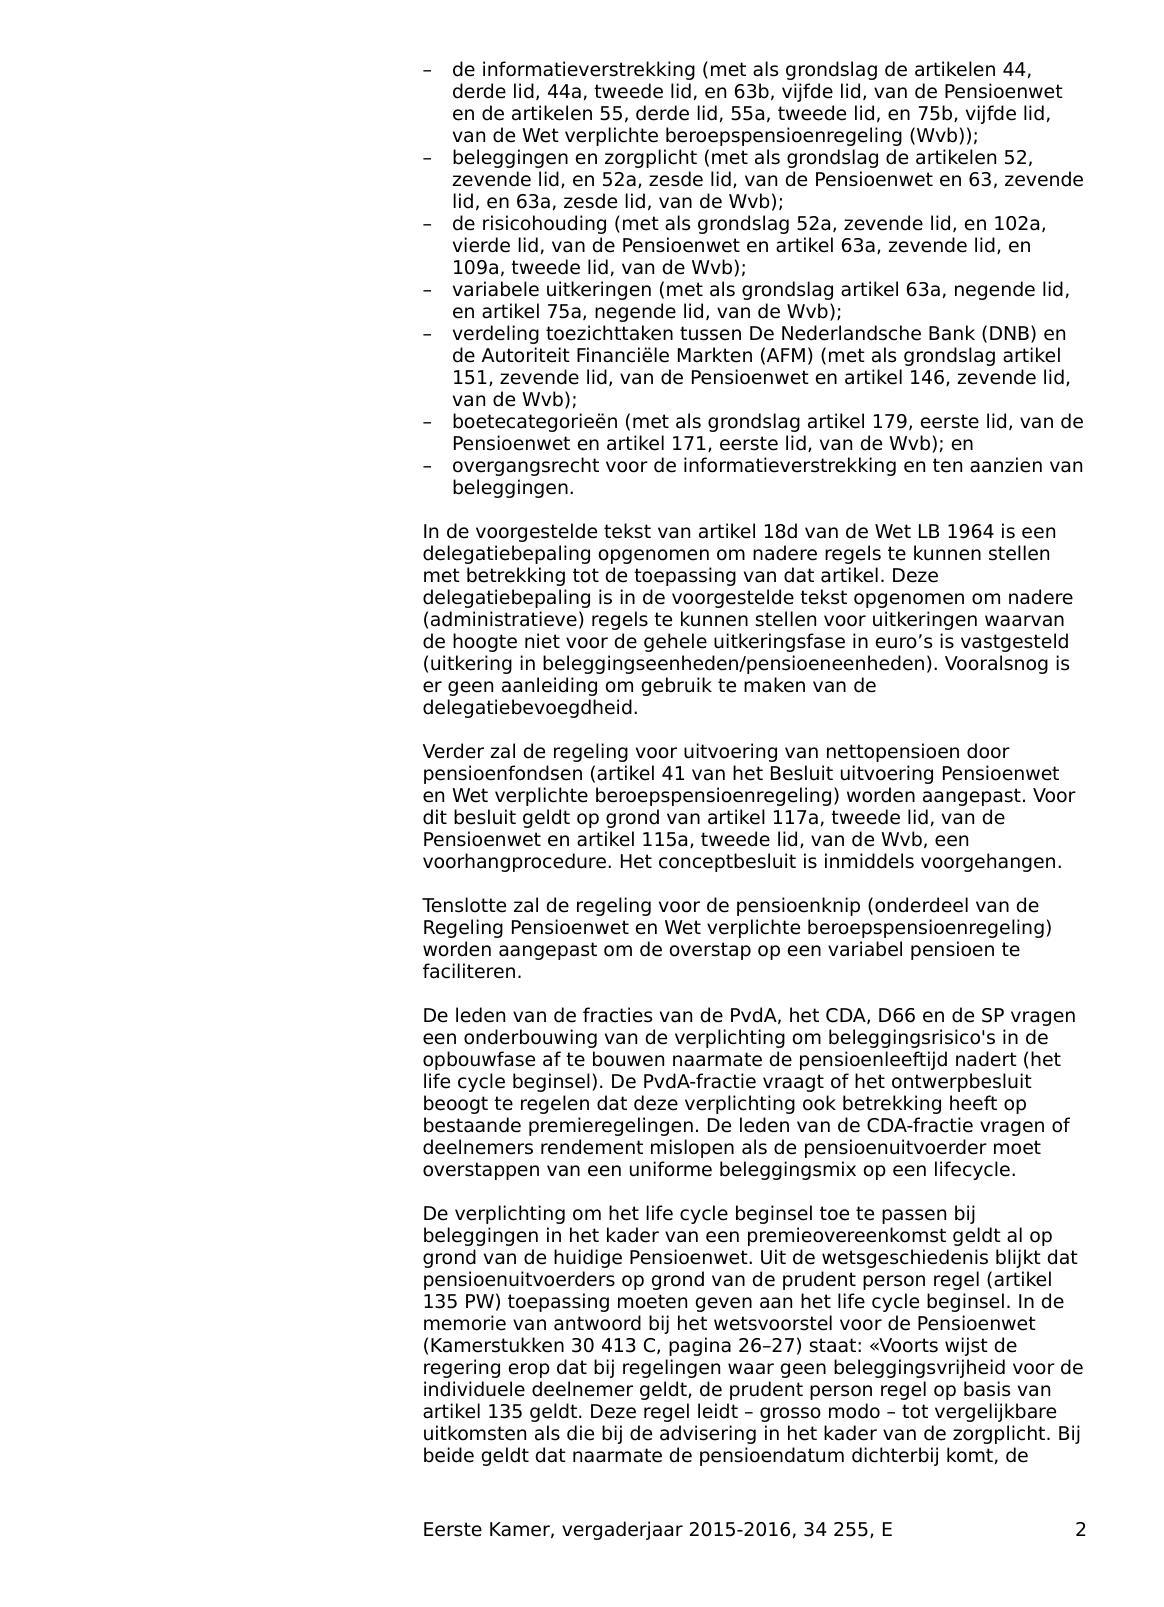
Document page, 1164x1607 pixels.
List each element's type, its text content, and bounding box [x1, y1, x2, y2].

text – beleggingen en zorgplicht (met als grondslag de artikelen 52, zevende lid, en 52a, zesde lid, van de Pensioenwet en 63, zevende lid, en 63a, zesde lid, van de Wvb); [422, 147, 1087, 213]
text – boetecategorieën (met als grondslag artikel 179, eerste lid, van de Pensioenwet en artikel 171, eerste lid, van de Wvb); en [422, 411, 1087, 455]
text Verder zal de regeling voor uitvoering van nettopensioen door pensioenfondsen (artikel 41 van het Besluit uitvoering Pensioenwet en Wet verplichte beroepspensioenregeling) worden aangepast. Voor dit besluit geldt op grond van artikel 117a, tweede lid, van de Pensioenwet en artikel 115a, tweede lid, van de Wvb, een voorhangprocedure. Het conceptbesluit is inmiddels voorgehangen. [422, 741, 1087, 873]
text – overgangsrecht voor de informatieverstrekking en ten aanzien van beleggingen. [422, 455, 1087, 499]
text – de risicohouding (met als grondslag 52a, zevende lid, en 102a, vierde lid, van de Pensioenwet en artikel 63a, zevende lid, en 109a, tweede lid, van de Wvb); [422, 213, 1087, 279]
text De leden van de fracties van de PvdA, het CDA, D66 en de SP vragen een onderbouwing van de verplichting om beleggingsrisico's in de opbouwfase af te bouwen naarmate de pensioenleeftijd nadert (het life cycle beginsel). De PvdA-fractie vraagt of het ontwerpbesluit beoogt te regelen dat deze verplichting ook betrekking heeft op bestaande premieregelingen. De leden van de CDA-fractie vragen of deelnemers rendement mislopen als de pensioenuitvoerder moet overstappen van een uniforme beleggingsmix op een lifecycle. [422, 1005, 1087, 1181]
text Tenslotte zal de regeling voor de pensioenknip (onderdeel van de Regeling Pensioenwet en Wet verplichte beroepspensioenregeling) worden aangepast om de overstap op een variabel pensioen te faciliteren. [422, 895, 1087, 983]
text De verplichting om het life cycle beginsel toe te passen bij beleggingen in het kader van een premieovereenkomst geldt al op grond van de huidige Pensioenwet. Uit de wetsgeschiedenis blijkt dat pensioenuitvoerders op grond van de prudent person regel (artikel 135 PW) toepassing moeten geven aan het life cycle beginsel. In de memorie van antwoord bij het wetsvoorstel voor de Pensioenwet (Kamerstukken 30 413 C, pagina 26–27) staat: «Voorts wijst de regering erop dat bij regelingen waar geen beleggingsvrijheid voor de individuele deelnemer geldt, de prudent person regel op basis van artikel 135 geldt. Deze regel leidt – grosso modo – tot vergelijkbare uitkomsten als die bij de advisering in het kader van de zorgplicht. Bij beide geldt dat naarmate de pensioendatum dichterbij komt, de [422, 1203, 1087, 1467]
text In de voorgestelde tekst van artikel 18d van de Wet LB 1964 is een delegatiebepaling opgenomen om nadere regels te kunnen stellen met betrekking tot de toepassing van dat artikel. Deze delegatiebepaling is in de voorgestelde tekst opgenomen om nadere (administratieve) regels te kunnen stellen voor uitkeringen waarvan de hoogte niet voor de gehele uitkeringsfase in euro’s is vastgesteld (uitkering in beleggingseenheden/pensioeneenheden). Vooralsnog is er geen aanleiding om gebruik te maken van de delegatiebevoegdheid. [422, 521, 1087, 719]
text – variabele uitkeringen (met als grondslag artikel 63a, negende lid, en artikel 75a, negende lid, van de Wvb); [422, 279, 1087, 323]
text – de informatieverstrekking (met als grondslag de artikelen 44, derde lid, 44a, tweede lid, en 63b, vijfde lid, van de Pensioenwet en de artikelen 55, derde lid, 55a, tweede lid, en 75b, vijfde lid, van de Wet verplichte beroepspensioenregeling (Wvb)); [422, 59, 1087, 147]
text – verdeling toezichttaken tussen De Nederlandsche Bank (DNB) en de Autoriteit Financiële Markten (AFM) (met als grondslag artikel 151, zevende lid, van de Pensioenwet en artikel 146, zevende lid, van de Wvb); [422, 323, 1087, 411]
